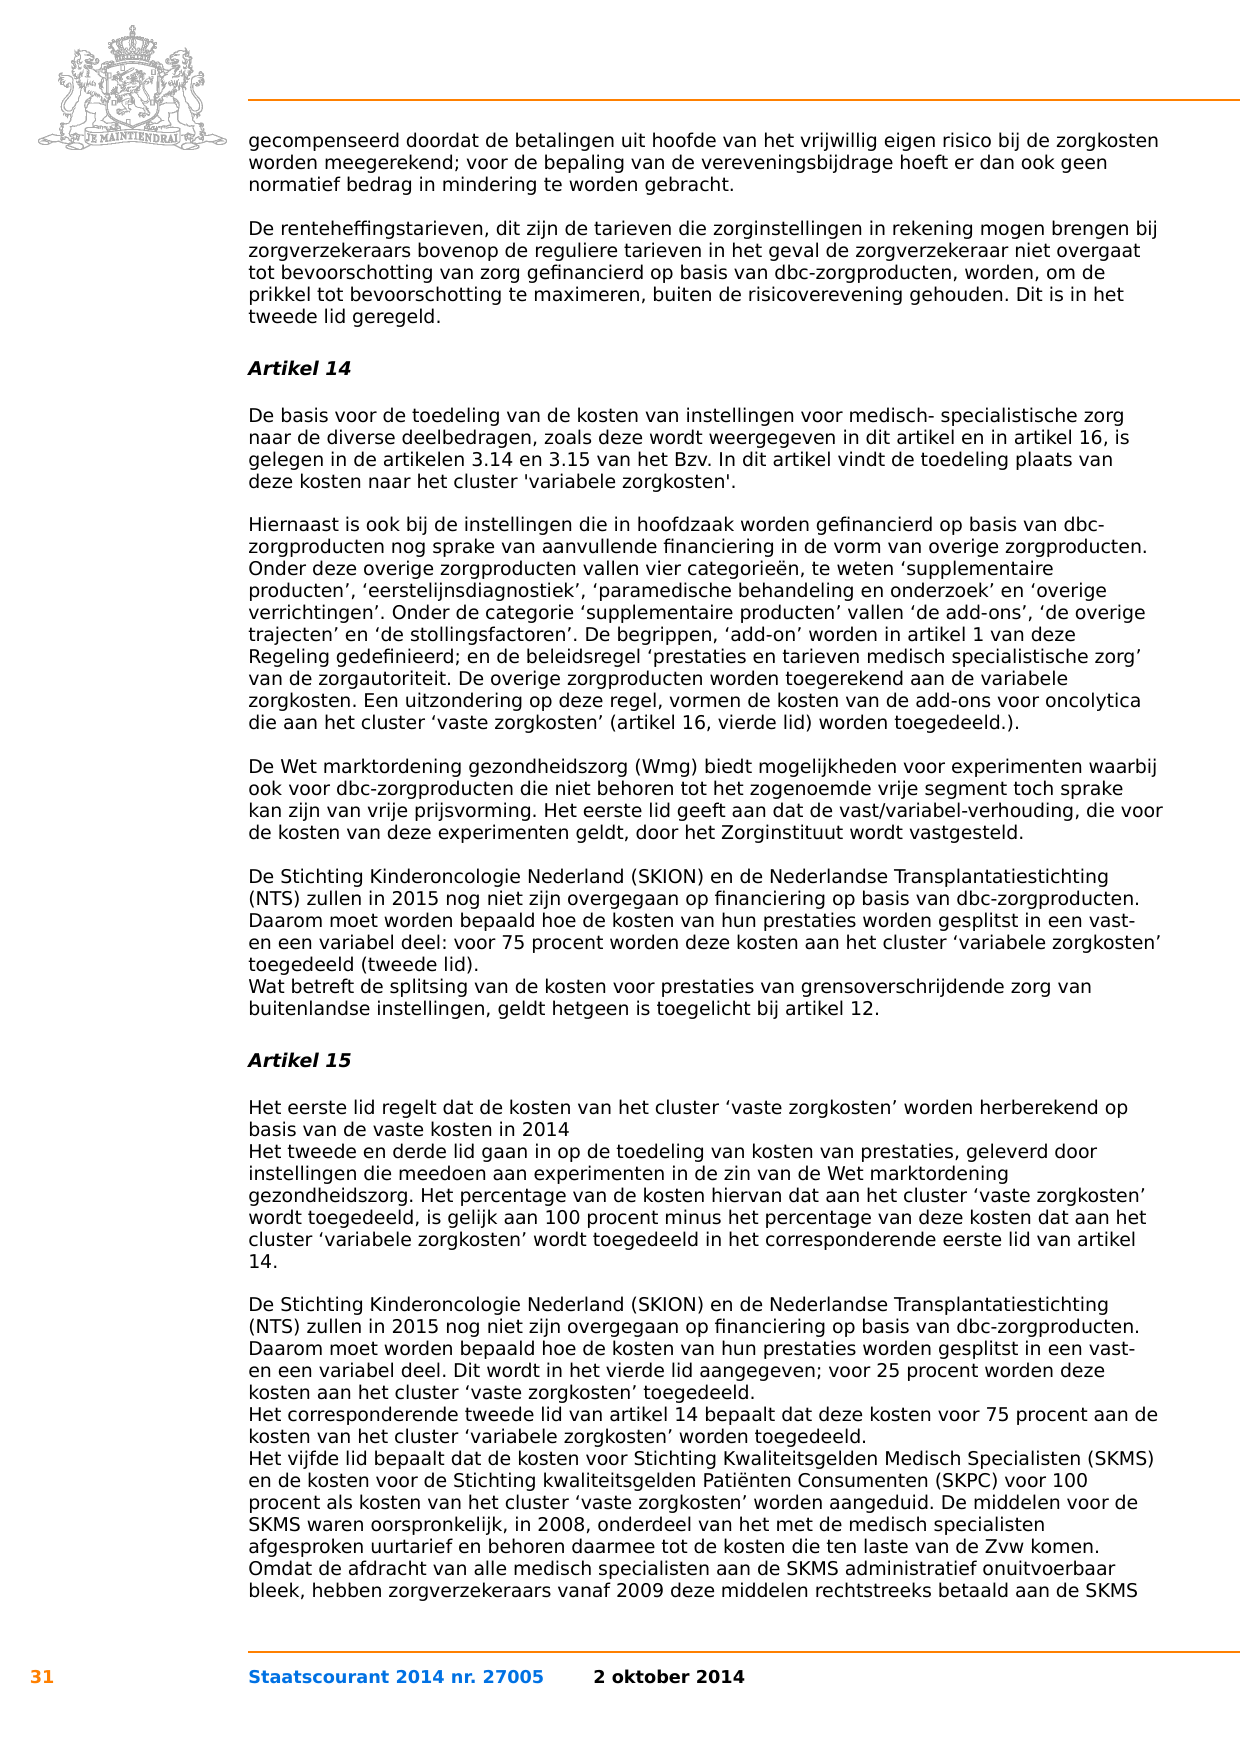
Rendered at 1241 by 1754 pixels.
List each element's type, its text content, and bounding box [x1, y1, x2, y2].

text Het corresponderende tweede lid van artikel 14 bepaalt dat deze kosten voor 75 procent aan de kosten van het cluster ‘variabele zorgkosten’ worden toegedeeld. [248, 1404, 1163, 1448]
subtitle Artikel 15 [248, 1050, 1163, 1072]
text De Stichting Kinderoncologie Nederland (SKION) en de Nederlandse Transplantatiestichting (NTS) zullen in 2015 nog niet zijn overgegaan op financiering op basis van dbc-zorgproducten. Daarom moet worden bepaald hoe de kosten van hun prestaties worden gesplitst in een vast- en een variabel deel. Dit wordt in het vierde lid aangegeven; voor 25 procent worden deze kosten aan het cluster ‘vaste zorgkosten’ toegedeeld. [248, 1294, 1163, 1404]
text Het eerste lid regelt dat de kosten van het cluster ‘vaste zorgkosten’ worden herberekend op basis van de vaste kosten in 2014 [248, 1097, 1163, 1141]
picture [38, 25, 227, 150]
text Hiernaast is ook bij de instellingen die in hoofdzaak worden gefinancierd op basis van dbc-zorgproducten nog sprake van aanvullende financiering in de vorm van overige zorgproducten. Onder deze overige zorgproducten vallen vier categorieën, te weten ‘supplementaire producten’, ‘eerstelijnsdiagnostiek’, ‘paramedische behandeling en onderzoek’ en ‘overige verrichtingen’. Onder de categorie ‘supplementaire producten’ vallen ‘de add-ons’, ‘de overige trajecten’ en ‘de stollingsfactoren’. De begrippen, ‘add-on’ worden in artikel 1 van deze Regeling gedefinieerd; en de beleidsregel ‘prestaties en tarieven medisch specialistische zorg’ van de zorgautoriteit. De overige zorgproducten worden toegerekend aan de variabele zorgkosten. Een uitzondering op deze regel, vormen de kosten van de add-ons voor oncolytica die aan het cluster ‘vaste zorgkosten’ (artikel 16, vierde lid) worden toegedeeld.). [248, 514, 1163, 734]
text Het vijfde lid bepaalt dat de kosten voor Stichting Kwaliteitsgelden Medisch Specialisten (SKMS) en de kosten voor de Stichting kwaliteitsgelden Patiënten Consumenten (SKPC) voor 100 procent als kosten van het cluster ‘vaste zorgkosten’ worden aangeduid. De middelen voor de SKMS waren oorspronkelijk, in 2008, onderdeel van het met de medisch specialisten afgesproken uurtarief en behoren daarmee tot de kosten die ten laste van de Zvw komen. Omdat de afdracht van alle medisch specialisten aan de SKMS administratief onuitvoerbaar bleek, hebben zorgverzekeraars vanaf 2009 deze middelen rechtstreeks betaald aan de SKMS [248, 1448, 1163, 1602]
text De basis voor de toedeling van de kosten van instellingen voor medisch- specialistische zorg naar de diverse deelbedragen, zoals deze wordt weergegeven in dit artikel en in artikel 16, is gelegen in de artikelen 3.14 en 3.15 van het Bzv. In dit artikel vindt de toedeling plaats van deze kosten naar het cluster 'variabele zorgkosten'. [248, 404, 1163, 492]
text De renteheffingstarieven, dit zijn de tarieven die zorginstellingen in rekening mogen brengen bij zorgverzekeraars bovenop de reguliere tarieven in het geval de zorgverzekeraar niet overgaat tot bevoorschotting van zorg gefinancierd op basis van dbc-zorgproducten, worden, om de prikkel tot bevoorschotting te maximeren, buiten de risicoverevening gehouden. Dit is in het tweede lid geregeld. [248, 218, 1163, 328]
text Wat betreft de splitsing van de kosten voor prestaties van grensoverschrijdende zorg van buitenlandse instellingen, geldt hetgeen is toegelicht bij artikel 12. [248, 976, 1163, 1020]
subtitle Artikel 14 [248, 358, 1163, 379]
text gecompenseerd doordat de betalingen uit hoofde van het vrijwillig eigen risico bij de zorgkosten worden meegerekend; voor de bepaling van de vereveningsbijdrage hoeft er dan ook geen normatief bedrag in mindering te worden gebracht. [248, 130, 1163, 196]
text De Stichting Kinderoncologie Nederland (SKION) en de Nederlandse Transplantatiestichting (NTS) zullen in 2015 nog niet zijn overgegaan op financiering op basis van dbc-zorgproducten. Daarom moet worden bepaald hoe de kosten van hun prestaties worden gesplitst in een vast- en een variabel deel: voor 75 procent worden deze kosten aan het cluster ‘variabele zorgkosten’ toegedeeld (tweede lid). [248, 866, 1163, 976]
text De Wet marktordening gezondheidszorg (Wmg) biedt mogelijkheden voor experimenten waarbij ook voor dbc-zorgproducten die niet behoren tot het zogenoemde vrije segment toch sprake kan zijn van vrije prijsvorming. Het eerste lid geeft aan dat de vast/variabel-verhouding, die voor de kosten van deze experimenten geldt, door het Zorginstituut wordt vastgesteld. [248, 756, 1163, 844]
text Het tweede en derde lid gaan in op de toedeling van kosten van prestaties, geleverd door instellingen die meedoen aan experimenten in de zin van de Wet marktordening gezondheidszorg. Het percentage van de kosten hiervan dat aan het cluster ‘vaste zorgkosten’ wordt toegedeeld, is gelijk aan 100 procent minus het percentage van deze kosten dat aan het cluster ‘variabele zorgkosten’ wordt toegedeeld in het corresponderende eerste lid van artikel 14. [248, 1141, 1163, 1272]
